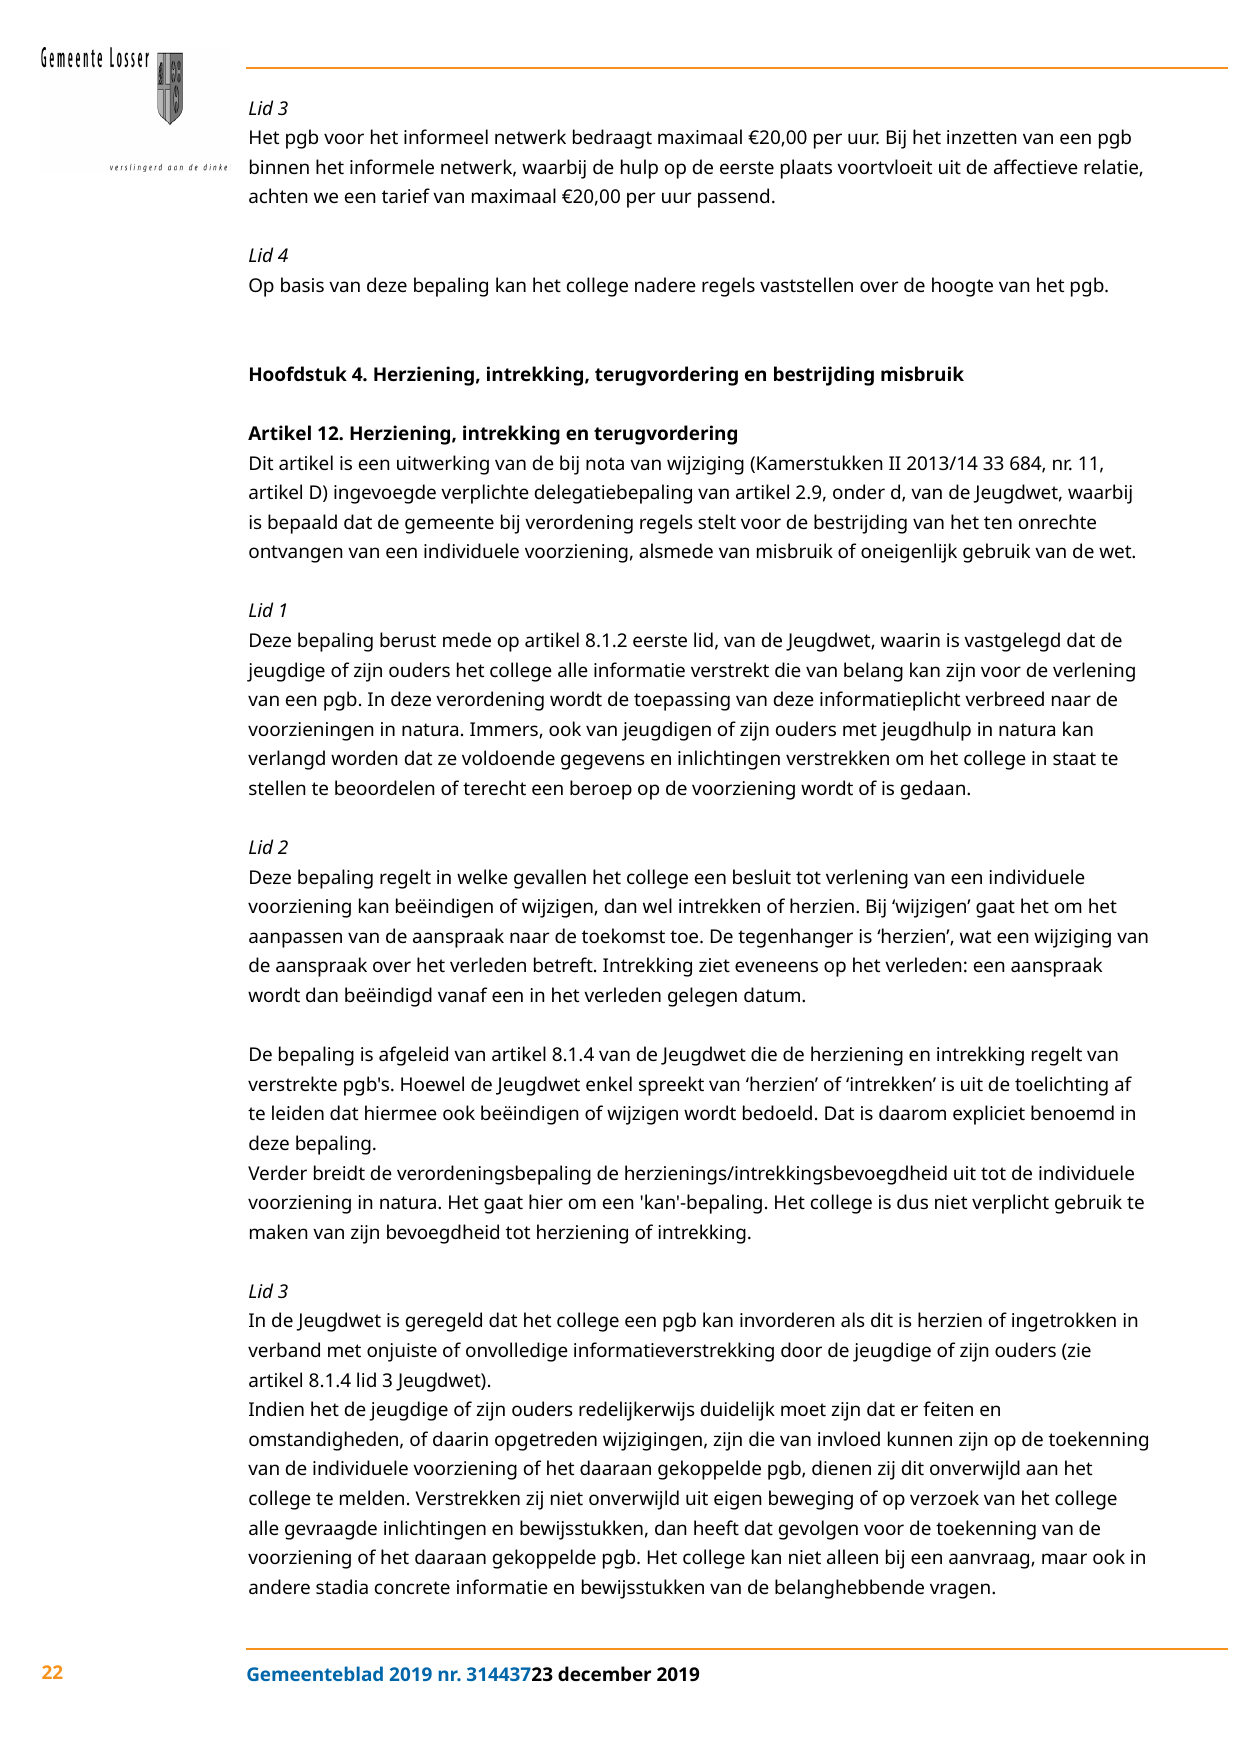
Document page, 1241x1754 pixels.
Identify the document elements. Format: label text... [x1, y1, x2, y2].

text Lid 4 [248, 243, 1152, 268]
text Verder breidt de verordeningsbepaling de herzienings/intrekkingsbevoegdheid uit tot de individuele voorziening in natura. Het gaat hier om een 'kan'-bepaling. Het college is dus niet verplicht gebruik te maken van zijn bevoegdheid tot herziening of intrekking. [248, 1160, 1152, 1245]
text Indien het de jeugdige of zijn ouders redelijkerwijs duidelijk moet zijn dat er feiten en omstandigheden, of daarin opgetreden wijzigingen, zijn die van invloed kunnen zijn op de toekenning van de individuele voorziening of het daaraan gekoppelde pgb, dienen zij dit onverwijld aan het college te melden. Verstrekken zij niet onverwijld uit eigen beweging of op verzoek van het college alle gevraagde inlichtingen en bewijsstukken, dan heeft dat gevolgen voor de toekenning van de voorziening of het daaraan gekoppelde pgb. Het college kan niet alleen bij een aanvraag, maar ook in andere stadia concrete informatie en bewijsstukken van de belanghebbende vragen. [248, 1396, 1152, 1600]
text Lid 2 [248, 834, 1152, 860]
text Hoofdstuk 4. Herziening, intrekking, terugvordering en bestrijding misbruik [248, 361, 1152, 387]
text Lid 3 [248, 1278, 1152, 1304]
text Artikel 12. Herziening, intrekking en terugvordering [248, 420, 1152, 446]
picture [41, 47, 231, 172]
text Dit artikel is een uitwerking van de bij nota van wijziging (Kamerstukken II 2013/14 33 684, nr. 11, artikel D) ingevoegde verplichte delegatiebepaling van artikel 2.9, onder d, van de Jeugdwet, waarbij is bepaald dat de gemeente bij verordening regels stelt voor de bestrijding van het ten onrechte ontvangen van een individuele voorziening, alsmede van misbruik of oneigenlijk gebruik van de wet. [248, 450, 1152, 564]
text Lid 3 [248, 95, 1152, 121]
text De bepaling is afgeleid van artikel 8.1.4 van de Jeugdwet die de herziening en intrekking regelt van verstrekte pgb's. Hoewel de Jeugdwet enkel spreekt van ‘herzien’ of ‘intrekken’ is uit de toelichting af te leiden dat hiermee ook beëindigen of wijzigen wordt bedoeld. Dat is daarom expliciet benoemd in deze bepaling. [248, 1041, 1152, 1156]
text Lid 1 [248, 598, 1152, 623]
text Deze bepaling regelt in welke gevallen het college een besluit tot verlening van een individuele voorziening kan beëindigen of wijzigen, dan wel intrekken of herzien. Bij ‘wijzigen’ gaat het om het aanpassen van de aanspraak naar de toekomst toe. De tegenhanger is ‘herzien’, wat een wijziging van de aanspraak over het verleden betreft. Intrekking ziet eveneens op het verleden: een aanspraak wordt dan beëindigd vanaf een in het verleden gelegen datum. [248, 864, 1152, 1008]
text In de Jeugdwet is geregeld dat het college een pgb kan invorderen als dit is herzien of ingetrokken in verband met onjuiste of onvolledige informatieverstrekking door de jeugdige of zijn ouders (zie artikel 8.1.4 lid 3 Jeugdwet). [248, 1308, 1152, 1393]
text Deze bepaling berust mede op artikel 8.1.2 eerste lid, van de Jeugdwet, waarin is vastgelegd dat de jeugdige of zijn ouders het college alle informatie verstrekt die van belang kan zijn voor de verlening van een pgb. In deze verordening wordt de toepassing van deze informatieplicht verbreed naar de voorzieningen in natura. Immers, ook van jeugdigen of zijn ouders met jeugdhulp in natura kan verlangd worden dat ze voldoende gegevens en inlichtingen verstrekken om het college in staat te stellen te beoordelen of terecht een beroep op de voorziening wordt of is gedaan. [248, 627, 1152, 801]
text Het pgb voor het informeel netwerk bedraagt maximaal €20,00 per uur. Bij het inzetten van een pgb binnen het informele netwerk, waarbij de hulp op de eerste plaats voortvloeit uit de affectieve relatie, achten we een tarief van maximaal €20,00 per uur passend. [248, 124, 1152, 209]
text Op basis van deze bepaling kan het college nadere regels vaststellen over de hoogte van het pgb. [248, 272, 1152, 298]
